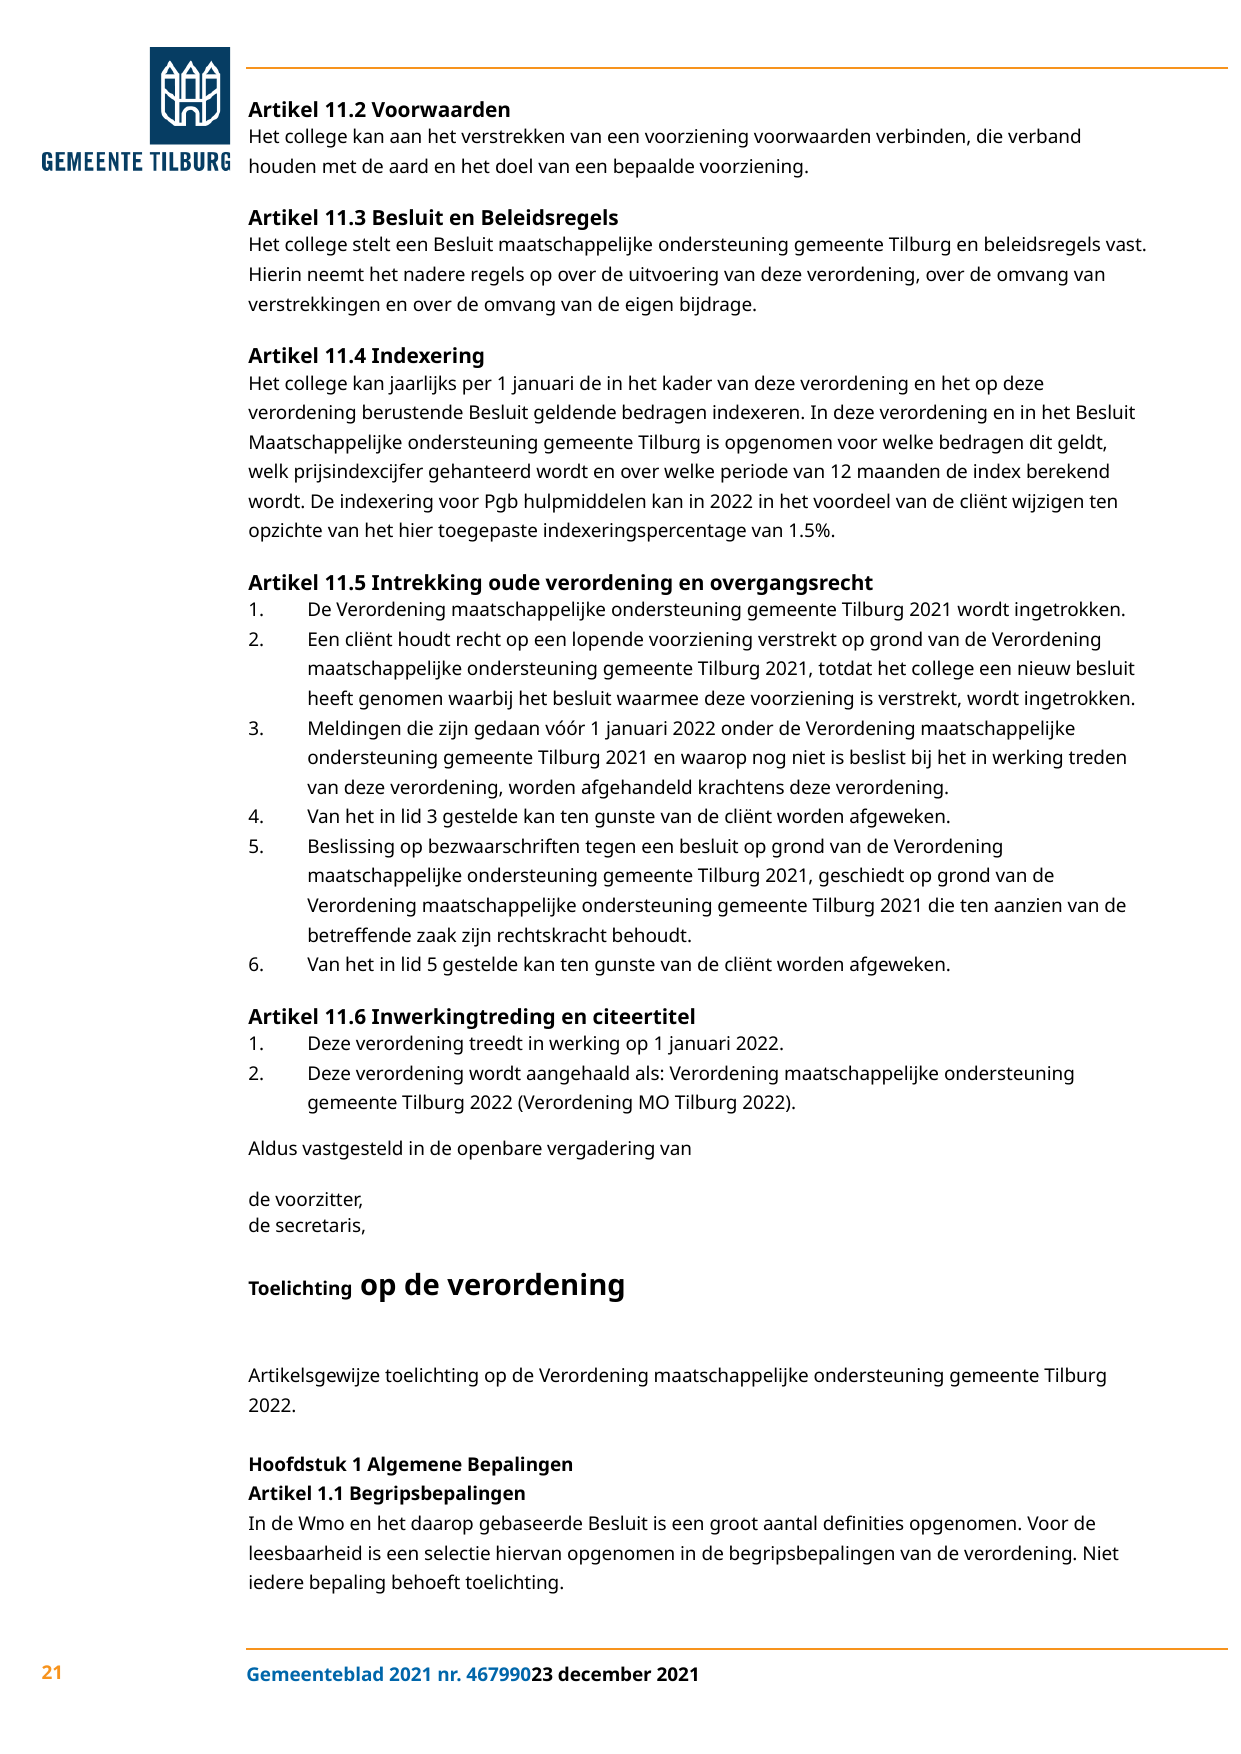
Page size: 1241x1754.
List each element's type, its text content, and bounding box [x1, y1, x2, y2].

text In de Wmo en het daarop gebaseerde Besluit is een groot aantal definities opgenomen. Voor de leesbaarheid is een selectie hiervan opgenomen in de begripsbepalingen van de verordening. Niet iedere bepaling behoeft toelichting. [248, 1510, 1152, 1595]
text Artikel 1.1 Begripsbepalingen [248, 1481, 1152, 1506]
text Artikel 11.3 Besluit en Beleidsregels [248, 203, 1152, 232]
text de secretaris, [248, 1212, 1152, 1238]
text Artikel 11.2 Voorwaarden [248, 95, 1152, 123]
list Meldingen die zijn gedaan vóór 1 januari 2022 onder de Verordening maatschappelijke ondersteuning gemeente Tilburg 2021 en waarop nog niet is beslist bij het in werking treden van deze verordening, worden afgehandeld krachtens deze verordening. [248, 715, 1152, 800]
list Deze verordening treedt in werking op 1 januari 2022. [248, 1030, 1152, 1056]
picture [41, 47, 231, 172]
text Toelichting op de verordening [248, 1264, 1152, 1303]
list Beslissing op bezwaarschriften tegen een besluit op grond van de Verordening maatschappelijke ondersteuning gemeente Tilburg 2021, geschiedt op grond van de Verordening maatschappelijke ondersteuning gemeente Tilburg 2021 die ten aanzien van de betreffende zaak zijn rechtskracht behoudt. [248, 833, 1152, 948]
text Artikel 11.5 Intrekking oude verordening en overgangsrecht [248, 568, 1152, 596]
text de voorzitter, [248, 1187, 1152, 1212]
text Het college kan jaarlijks per 1 januari de in het kader van deze verordening en het op deze verordening berustende Besluit geldende bedragen indexeren. In deze verordening en in het Besluit Maatschappelijke ondersteuning gemeente Tilburg is opgenomen voor welke bedragen dit geldt, welk prijsindexcijfer gehanteerd wordt en over welke periode van 12 maanden de index berekend wordt. De indexering voor Pgb hulpmiddelen kan in 2022 in het voordeel van de cliënt wijzigen ten opzichte van het hier toegepaste indexeringspercentage van 1.5%. [248, 370, 1152, 543]
text Artikelsgewijze toelichting op de Verordening maatschappelijke ondersteuning gemeente Tilburg 2022. [248, 1362, 1152, 1417]
text Artikel 11.6 Inwerkingtreding en citeertitel [248, 1002, 1152, 1030]
text Hoofdstuk 1 Algemene Bepalingen [248, 1451, 1152, 1477]
text Het college kan aan het verstrekken van een voorziening voorwaarden verbinden, die verband houden met de aard en het doel van een bepaalde voorziening. [248, 123, 1152, 178]
text Het college stelt een Besluit maatschappelijke ondersteuning gemeente Tilburg en beleidsregels vast. Hierin neemt het nadere regels op over de uitvoering van deze verordening, over de omvang van verstrekkingen en over de omvang van de eigen bijdrage. [248, 232, 1152, 317]
list Van het in lid 5 gestelde kan ten gunste van de cliënt worden afgeweken. [248, 951, 1152, 977]
list Een cliënt houdt recht op een lopende voorziening verstrekt op grond van de Verordening maatschappelijke ondersteuning gemeente Tilburg 2021, totdat het college een nieuw besluit heeft genomen waarbij het besluit waarmee deze voorziening is verstrekt, wordt ingetrokken. [248, 626, 1152, 711]
text Aldus vastgesteld in de openbare vergadering van [248, 1135, 1152, 1161]
text Artikel 11.4 Indexering [248, 341, 1152, 370]
list De Verordening maatschappelijke ondersteuning gemeente Tilburg 2021 wordt ingetrokken. [248, 596, 1152, 622]
list Van het in lid 3 gestelde kan ten gunste van de cliënt worden afgeweken. [248, 803, 1152, 829]
list Deze verordening wordt aangehaald als: Verordening maatschappelijke ondersteuning gemeente Tilburg 2022 (Verordening MO Tilburg 2022). [248, 1060, 1152, 1115]
